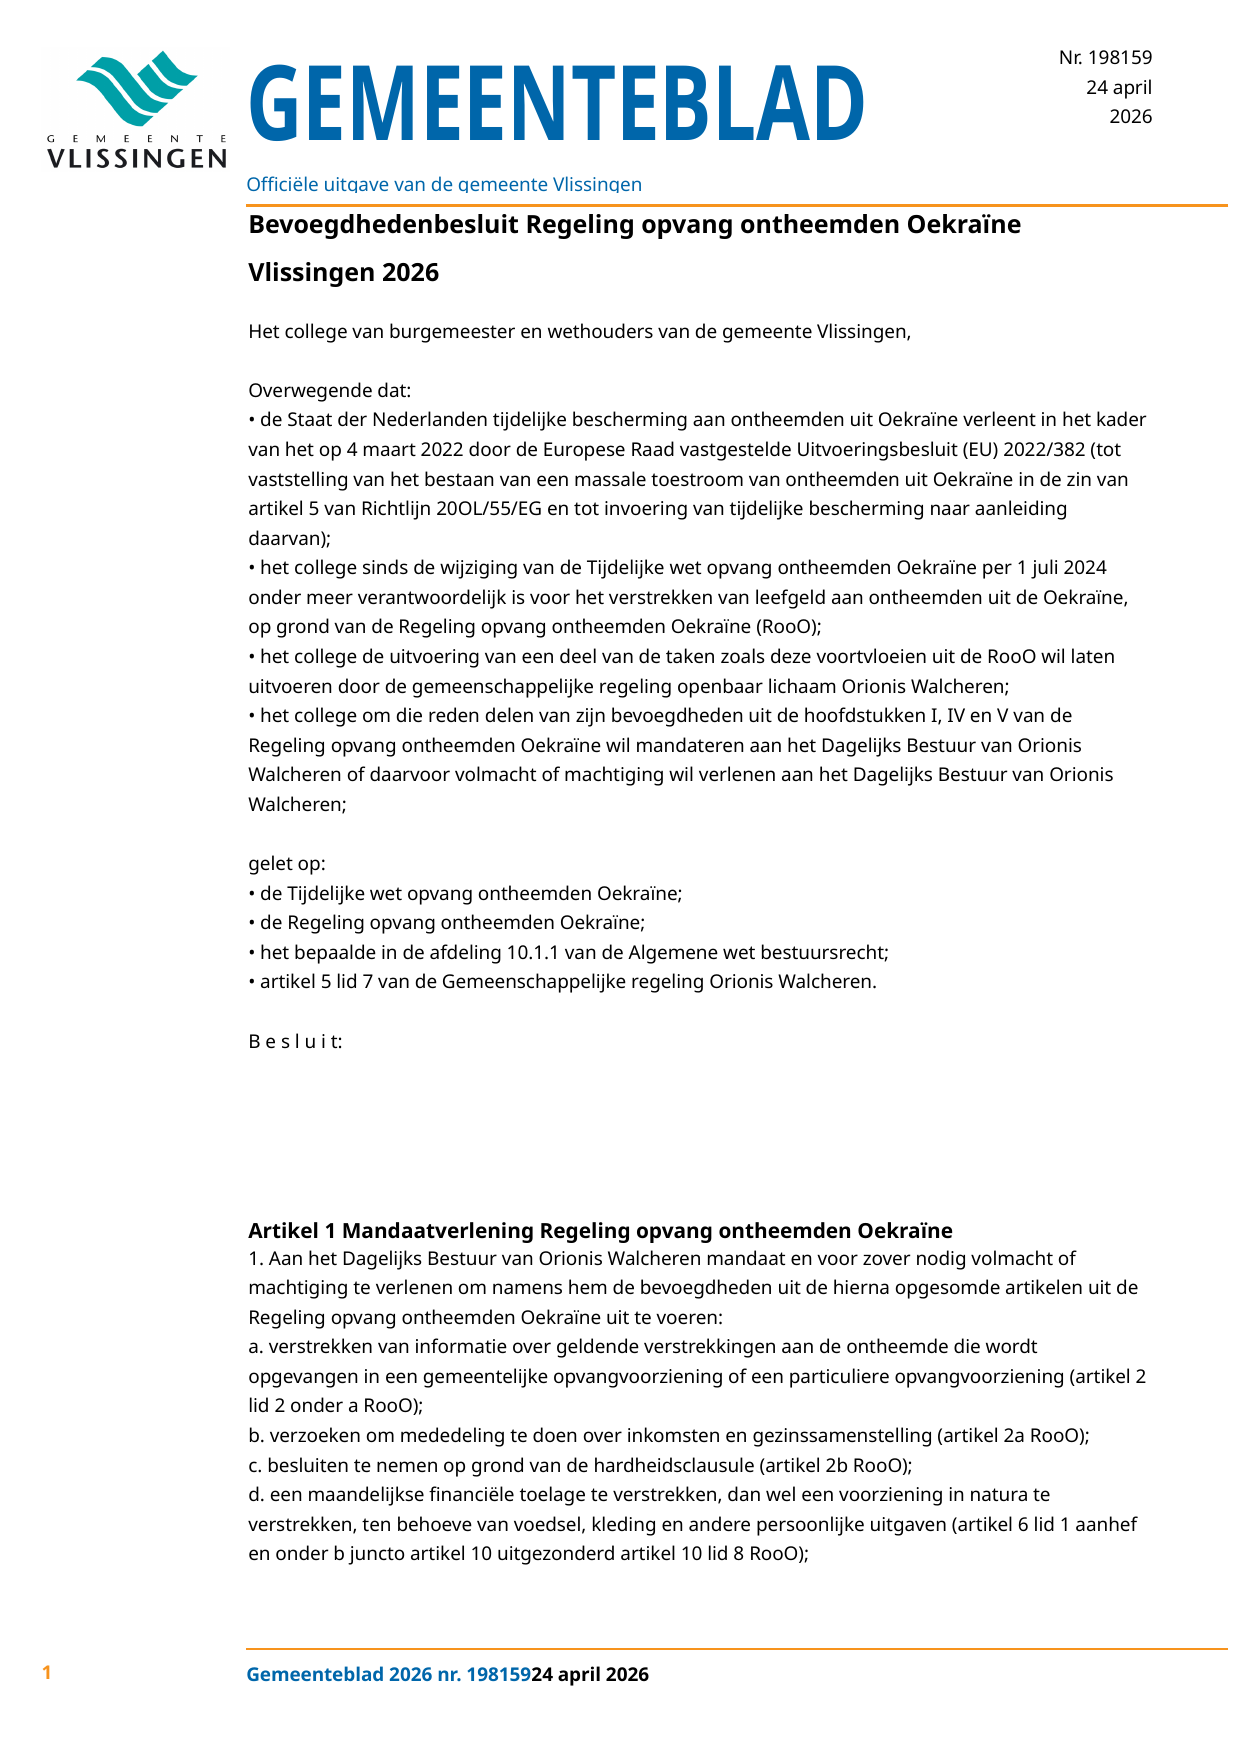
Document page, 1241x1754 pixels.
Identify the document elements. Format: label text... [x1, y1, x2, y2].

text • de Tijdelijke wet opvang ontheemden Oekraïne; [248, 880, 1152, 906]
text Bevoegdhedenbesluit Regeling opvang ontheemden Oekraïne Vlissingen 2026 [248, 207, 1152, 288]
text • artikel 5 lid 7 van de Gemeenschappelijke regeling Orionis Walcheren. [248, 969, 1152, 994]
text c. besluiten te nemen op grond van de hardheidsclausule (artikel 2b RooO); [248, 1452, 1152, 1478]
text Overwegende dat: [248, 377, 1152, 403]
text b. verzoeken om mededeling te doen over inkomsten en gezinssamenstelling (artikel 2a RooO); [248, 1422, 1152, 1448]
text • het college om die reden delen van zijn bevoegdheden uit de hoofdstukken I, IV en V van de Regeling opvang ontheemden Oekraïne wil mandateren aan het Dagelijks Bestuur van Orionis Walcheren of daarvoor volmacht of machtiging wil verlenen aan het Dagelijks Bestuur van Orionis Walcheren; [248, 702, 1152, 817]
text • de Regeling opvang ontheemden Oekraïne; [248, 909, 1152, 935]
text • het college de uitvoering van een deel van de taken zoals deze voortvloeien uit de RooO wil laten uitvoeren door de gemeenschappelijke regeling openbaar lichaam Orionis Walcheren; [248, 643, 1152, 699]
text d. een maandelijkse financiële toelage te verstrekken, dan wel een voorziening in natura te verstrekken, ten behoeve van voedsel, kleding en andere persoonlijke uitgaven (artikel 6 lid 1 aanhef en onder b juncto artikel 10 uitgezonderd artikel 10 lid 8 RooO); [248, 1481, 1152, 1566]
text 1. Aan het Dagelijks Bestuur van Orionis Walcheren mandaat en voor zover nodig volmacht of machtiging te verlenen om namens hem de bevoegdheden uit de hierna opgesomde artikelen uit de Regeling opvang ontheemden Oekraïne uit te voeren: [248, 1245, 1152, 1330]
text Het college van burgemeester en wethouders van de gemeente Vlissingen, [248, 318, 1152, 344]
text gelet op: [248, 850, 1152, 876]
text B e s l u i t: [248, 1028, 1152, 1054]
text • de Staat der Nederlanden tijdelijke bescherming aan ontheemden uit Oekraïne verleent in het kader van het op 4 maart 2022 door de Europese Raad vastgestelde Uitvoeringsbesluit (EU) 2022/382 (tot vaststelling van het bestaan van een massale toestroom van ontheemden uit Oekraïne in de zin van artikel 5 van Richtlijn 20OL/55/EG en tot invoering van tijdelijke bescherming naar aanleiding daarvan); [248, 407, 1152, 551]
picture [41, 47, 231, 172]
text • het college sinds de wijziging van de Tijdelijke wet opvang ontheemden Oekraïne per 1 juli 2024 onder meer verantwoordelijk is voor het verstrekken van leefgeld aan ontheemden uit de Oekraïne, op grond van de Regeling opvang ontheemden Oekraïne (RooO); [248, 554, 1152, 639]
text Artikel 1 Mandaatverlening Regeling opvang ontheemden Oekraïne [248, 1216, 1152, 1245]
text • het bepaalde in de afdeling 10.1.1 van de Algemene wet bestuursrecht; [248, 939, 1152, 965]
text a. verstrekken van informatie over geldende verstrekkingen aan de ontheemde die wordt opgevangen in een gemeentelijke opvangvoorziening of een particuliere opvangvoorziening (artikel 2 lid 2 onder a RooO); [248, 1333, 1152, 1418]
